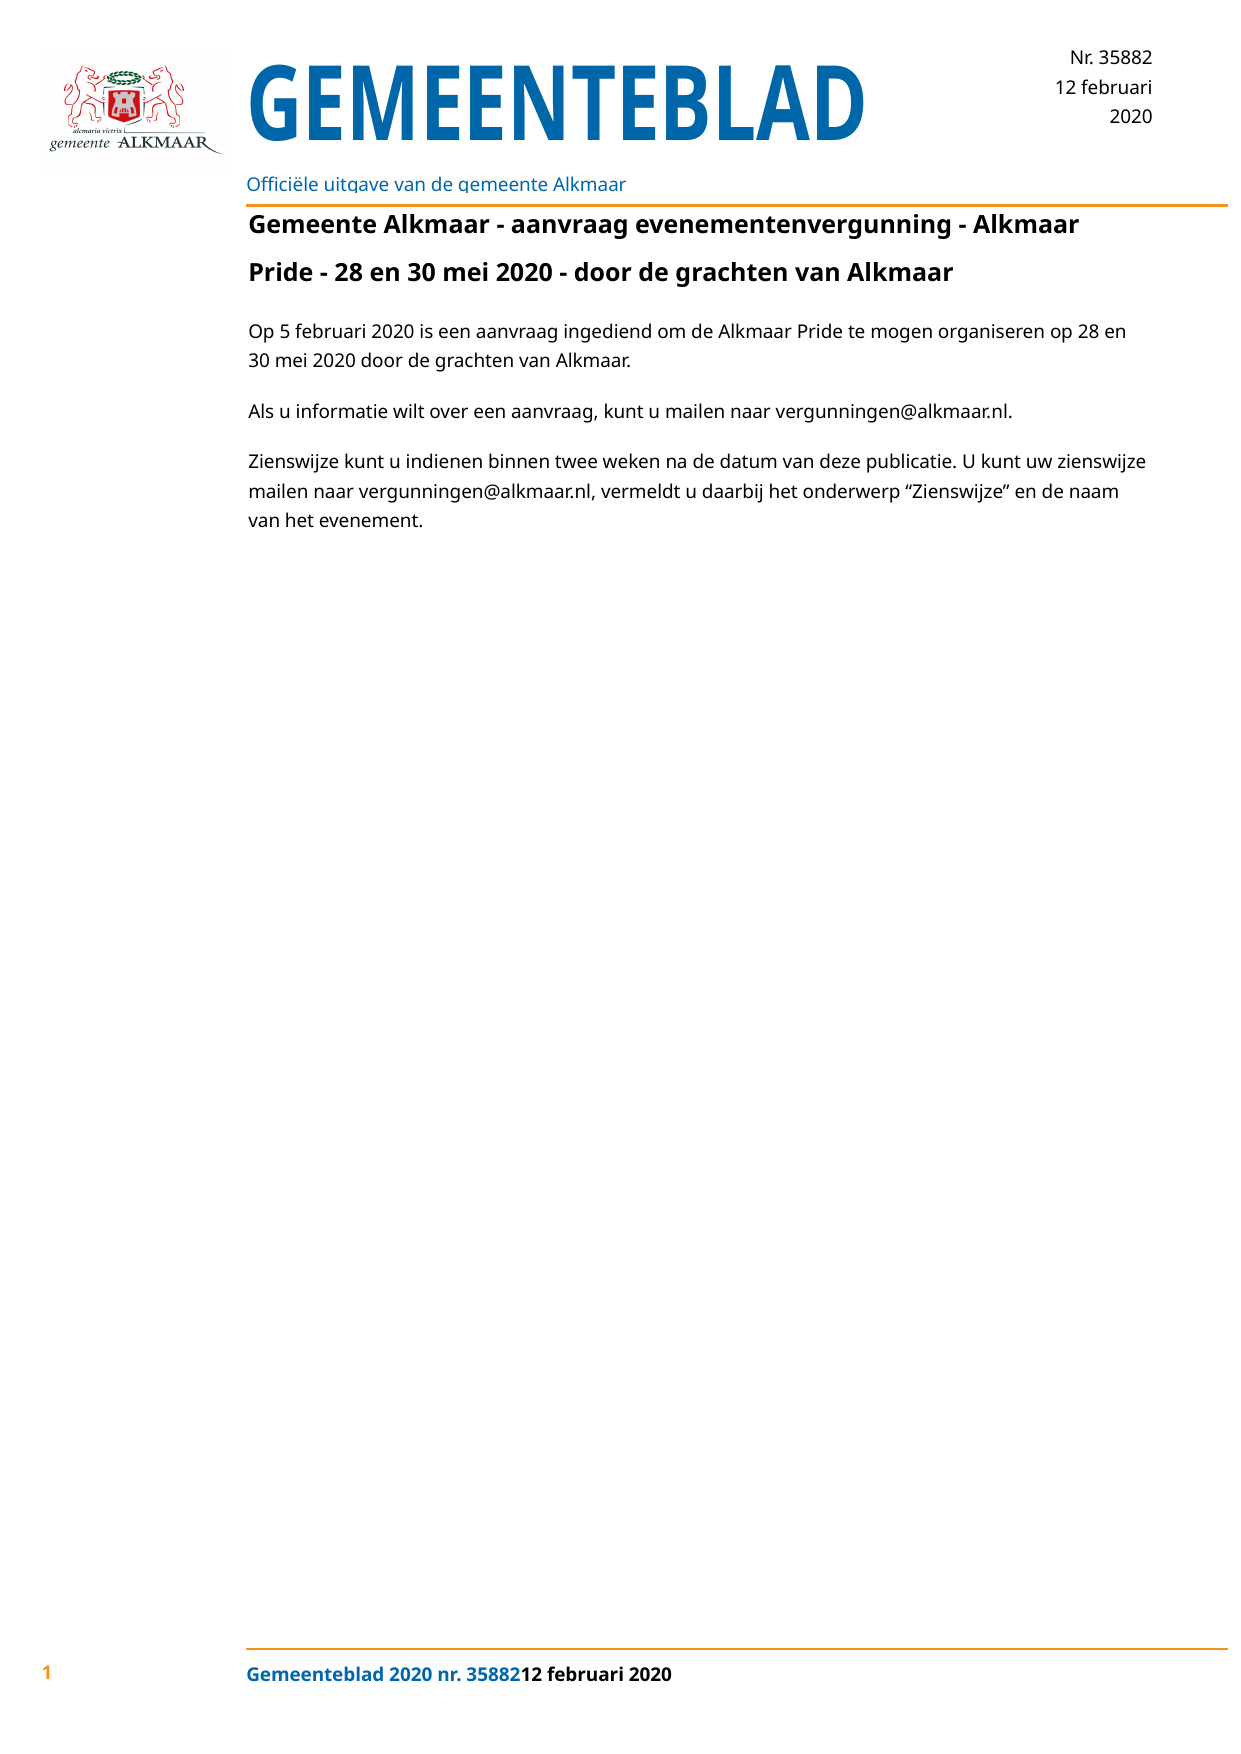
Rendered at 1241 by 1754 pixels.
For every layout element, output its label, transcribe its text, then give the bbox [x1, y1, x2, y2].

text Als u informatie wilt over een aanvraag, kunt u mailen naar vergunningen@alkmaar.nl. [248, 398, 1152, 424]
text Zienswijze kunt u indienen binnen twee weken na de datum van deze publicatie. U kunt uw zienswijze mailen naar vergunningen@alkmaar.nl, vermeldt u daarbij het onderwerp “Zienswijze” en de naam van het evenement. [248, 448, 1152, 533]
text Gemeente Alkmaar - aanvraag evenementenvergunning - Alkmaar Pride - 28 en 30 mei 2020 - door de grachten van Alkmaar [248, 207, 1152, 288]
picture [41, 47, 231, 172]
text Op 5 februari 2020 is een aanvraag ingediend om de Alkmaar Pride te mogen organiseren op 28 en 30 mei 2020 door de grachten van Alkmaar. [248, 318, 1152, 373]
